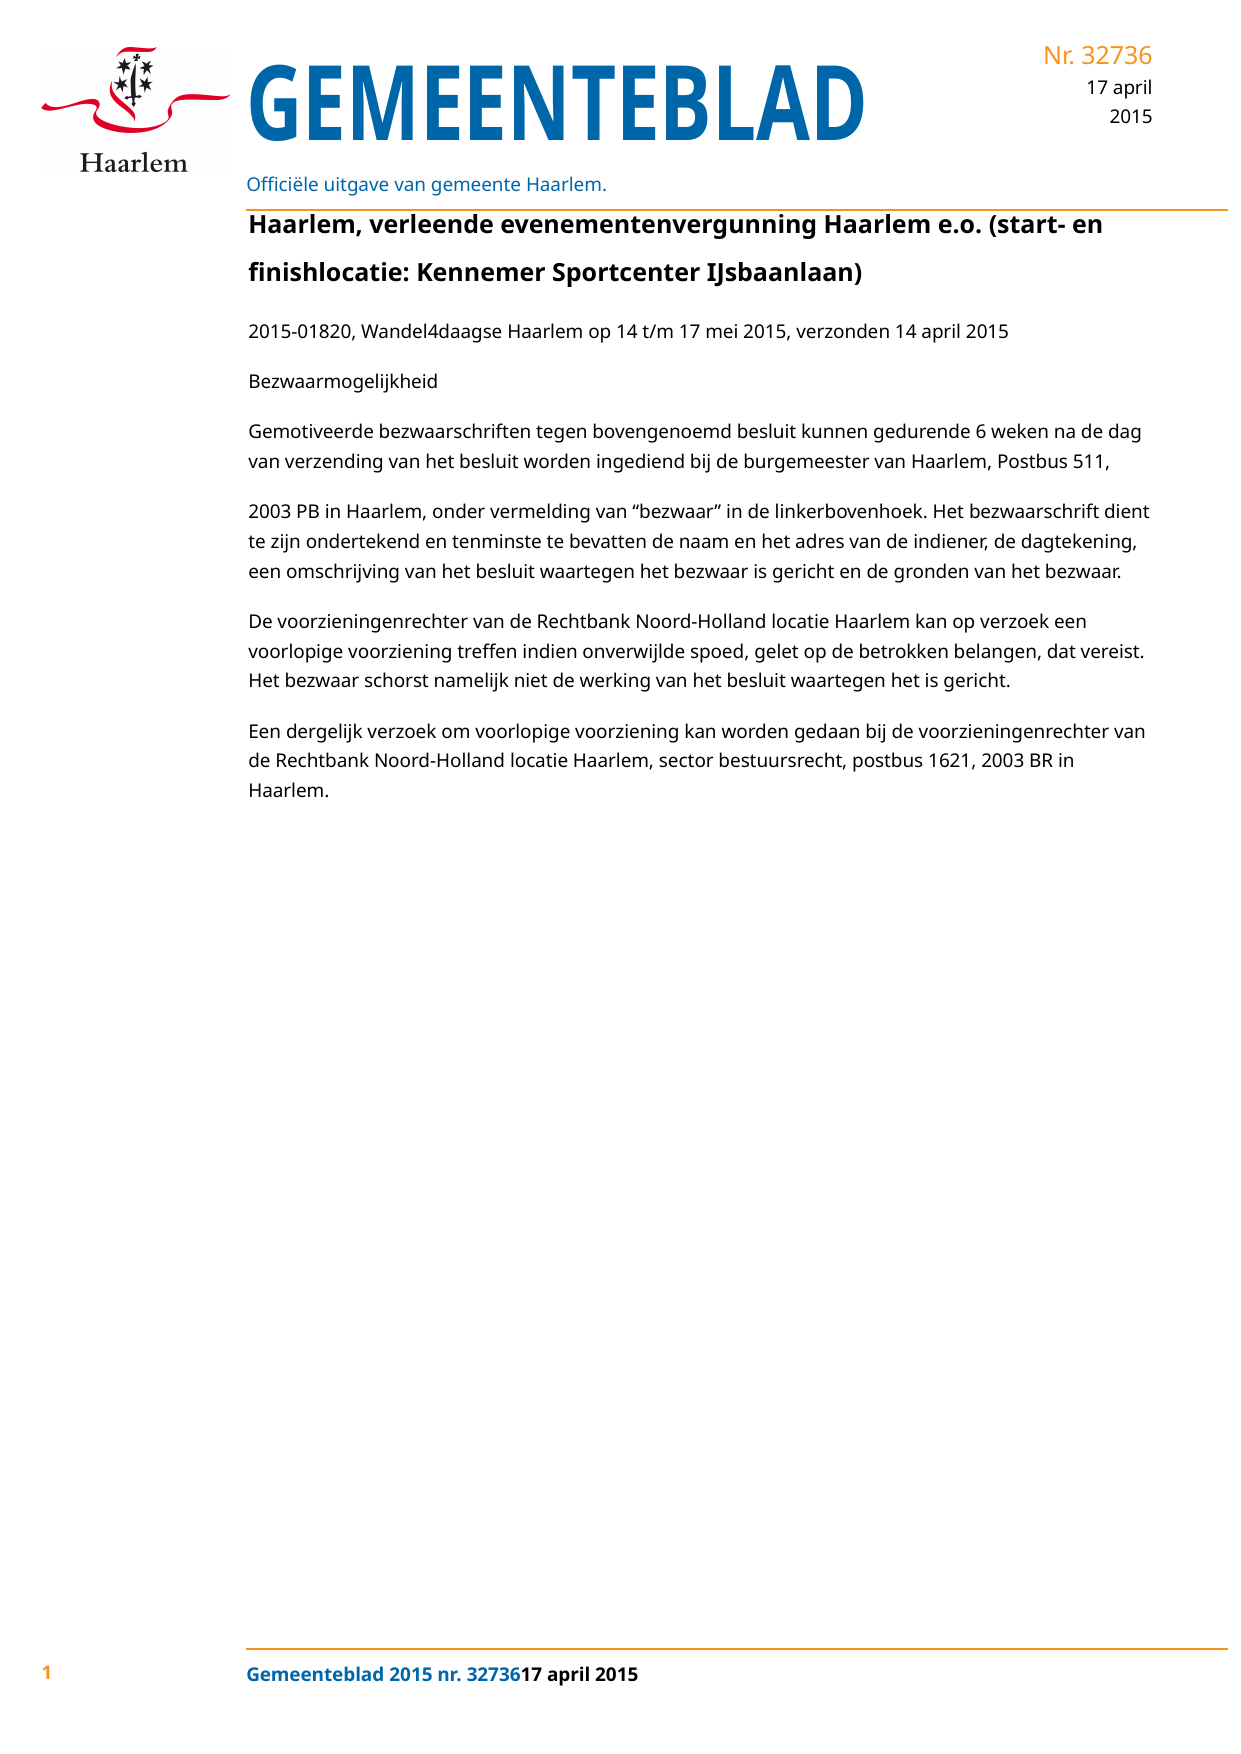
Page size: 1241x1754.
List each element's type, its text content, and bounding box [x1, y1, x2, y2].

text Haarlem, verleende evenementenvergunning Haarlem e.o. (start- en finishlocatie: Kennemer Sportcenter IJsbaanlaan) [248, 211, 1152, 288]
text Een dergelijk verzoek om voorlopige voorziening kan worden gedaan bij de voorzieningenrechter van de Rechtbank Noord-Holland locatie Haarlem, sector bestuursrecht, postbus 1621, 2003 BR in Haarlem. [248, 718, 1152, 803]
text 2003 PB in Haarlem, onder vermelding van “bezwaar” in de linkerbovenhoek. Het bezwaarschrift dient te zijn ondertekend en tenminste te bevatten de naam en het adres van de indiener, de dagtekening, een omschrijving van het besluit waartegen het bezwaar is gericht en de gronden van het bezwaar. [248, 499, 1152, 584]
text Bezwaarmogelijkheid [248, 368, 1152, 394]
picture [41, 47, 231, 172]
text 2015-01820, Wandel4daagse Haarlem op 14 t/m 17 mei 2015, verzonden 14 april 2015 [248, 318, 1152, 344]
text De voorzieningenrechter van de Rechtbank Noord-Holland locatie Haarlem kan op verzoek een voorlopige voorziening treffen indien onverwijlde spoed, gelet op de betrokken belangen, dat vereist. Het bezwaar schorst namelijk niet de werking van het besluit waartegen het is gericht. [248, 608, 1152, 693]
text Gemotiveerde bezwaarschriften tegen bovengenoemd besluit kunnen gedurende 6 weken na de dag van verzending van het besluit worden ingediend bij de burgemeester van Haarlem, Postbus 511, [248, 419, 1152, 474]
